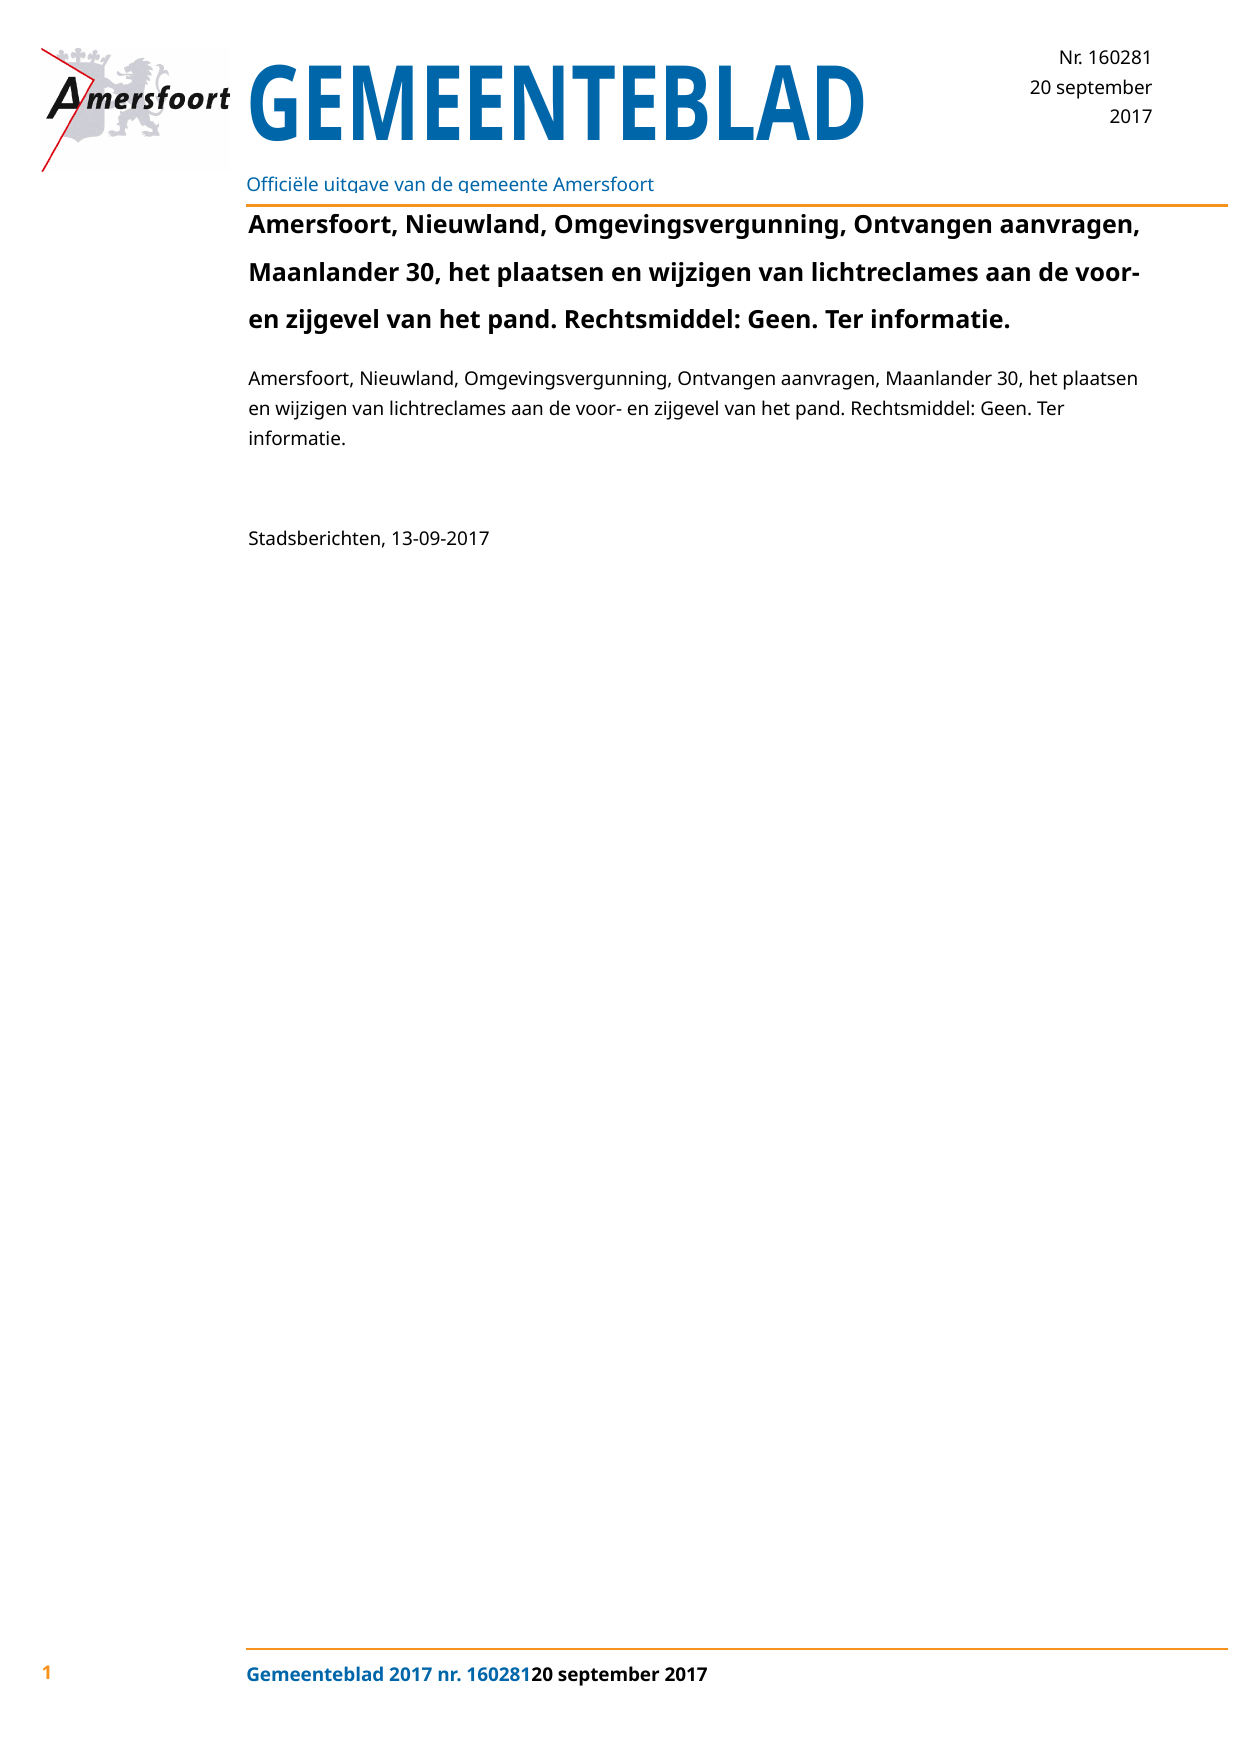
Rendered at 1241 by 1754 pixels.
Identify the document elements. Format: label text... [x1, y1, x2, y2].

picture [41, 47, 231, 172]
text Amersfoort, Nieuwland, Omgevingsvergunning, Ontvangen aanvragen, Maanlander 30, het plaatsen en wijzigen van lichtreclames aan de voor- en zijgevel van het pand. Rechtsmiddel: Geen. Ter informatie. [248, 366, 1152, 450]
text Stadsberichten, 13-09-2017 [248, 526, 1152, 551]
text Amersfoort, Nieuwland, Omgevingsvergunning, Ontvangen aanvragen, Maanlander 30, het plaatsen en wijzigen van lichtreclames aan de voor- en zijgevel van het pand. Rechtsmiddel: Geen. Ter informatie. [248, 207, 1152, 336]
